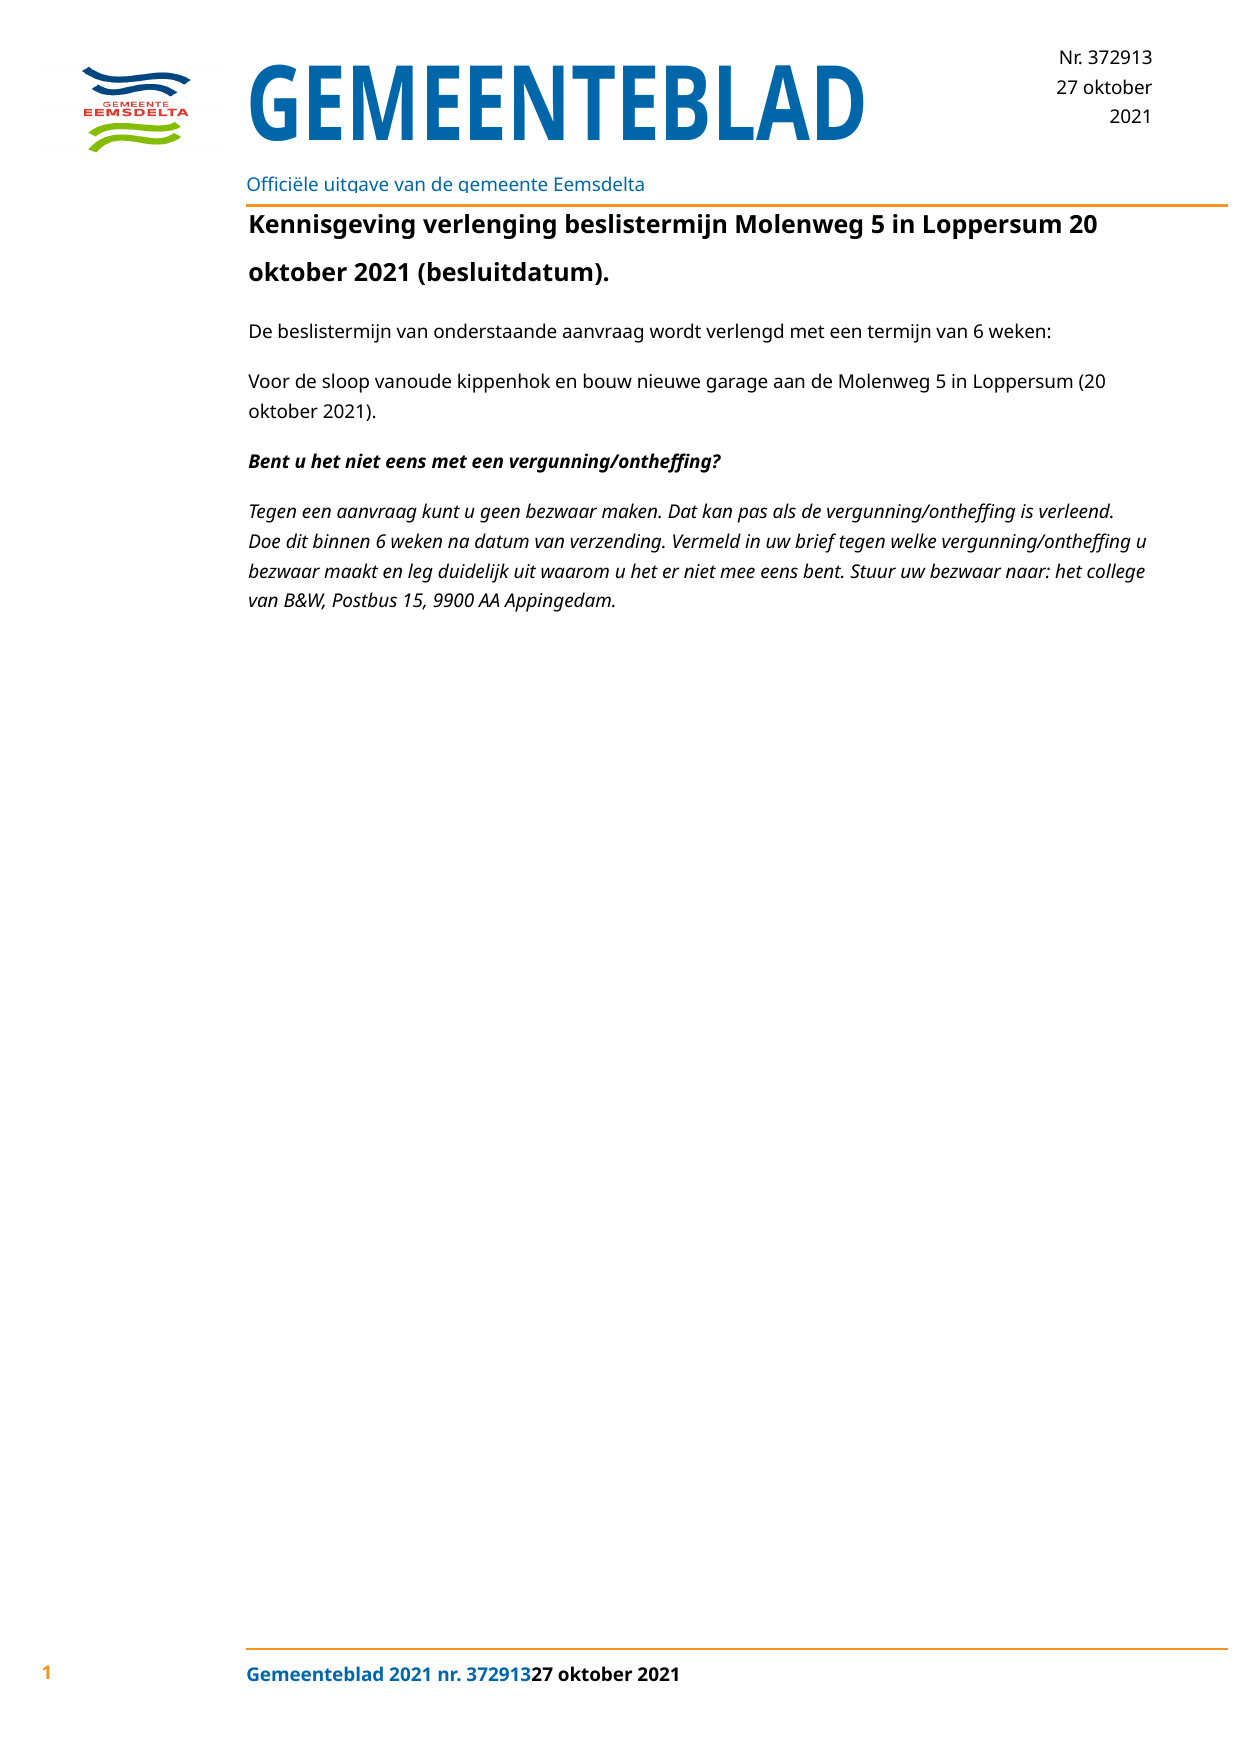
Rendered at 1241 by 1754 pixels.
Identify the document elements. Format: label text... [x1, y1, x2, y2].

text De beslistermijn van onderstaande aanvraag wordt verlengd met een termijn van 6 weken: [248, 318, 1152, 344]
picture [41, 47, 231, 172]
text Tegen een aanvraag kunt u geen bezwaar maken. Dat kan pas als de vergunning/ontheffing is verleend. Doe dit binnen 6 weken na datum van verzending. Vermeld in uw brief tegen welke vergunning/ontheffing u bezwaar maakt en leg duidelijk uit waarom u het er niet mee eens bent. Stuur uw bezwaar naar: het college van B&W, Postbus 15, 9900 AA Appingedam. [248, 499, 1152, 613]
text Kennisgeving verlenging beslistermijn Molenweg 5 in Loppersum 20 oktober 2021 (besluitdatum). [248, 207, 1152, 288]
text Voor de sloop vanoude kippenhok en bouw nieuwe garage aan de Molenweg 5 in Loppersum (20 oktober 2021). [248, 368, 1152, 424]
text Bent u het niet eens met een vergunning/ontheffing? [248, 448, 1152, 474]
